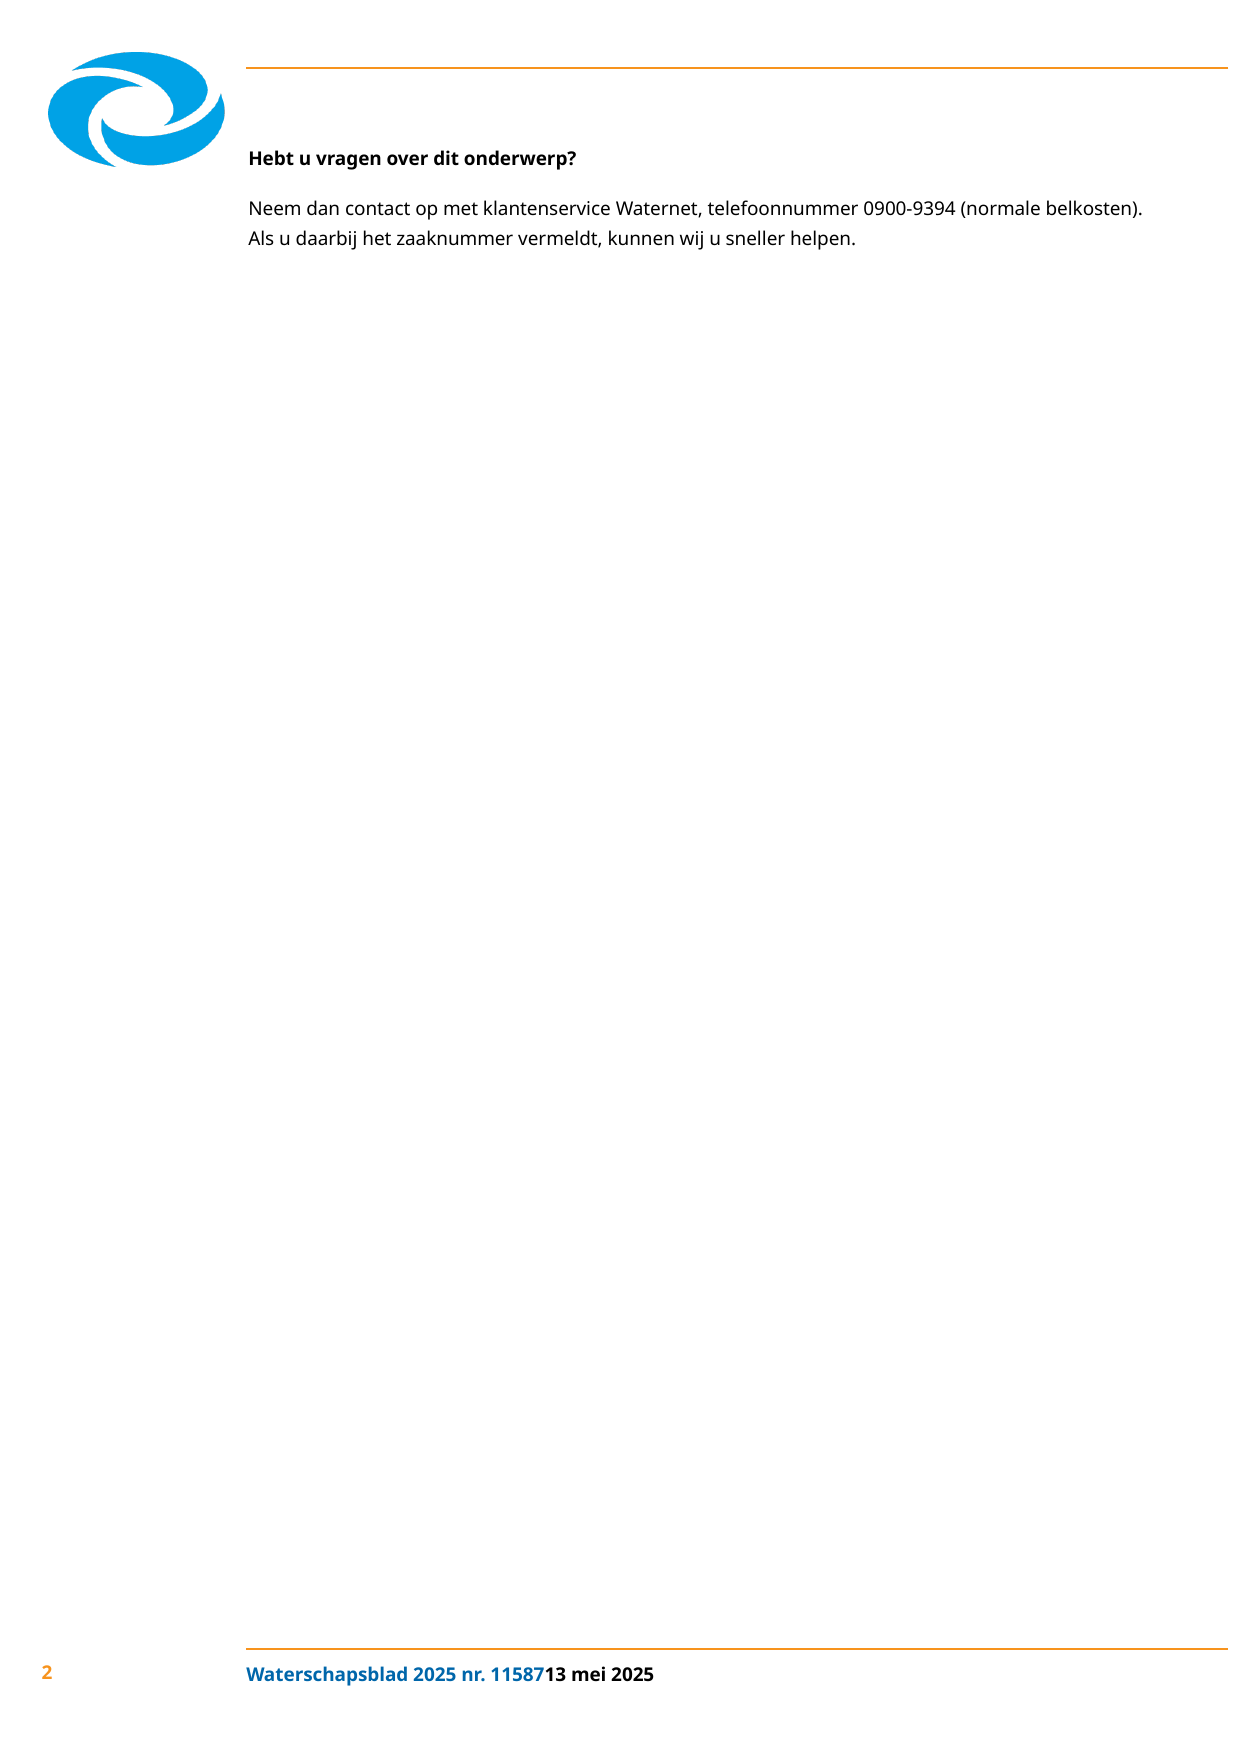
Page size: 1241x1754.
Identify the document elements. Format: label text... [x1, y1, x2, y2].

text Neem dan contact op met klantenservice Waternet, telefoonnummer 0900-9394 (normale belkosten). Als u daarbij het zaaknummer vermeldt, kunnen wij u sneller helpen. [248, 196, 1152, 251]
picture [41, 47, 231, 172]
text Hebt u vragen over dit onderwerp? [248, 145, 1152, 171]
